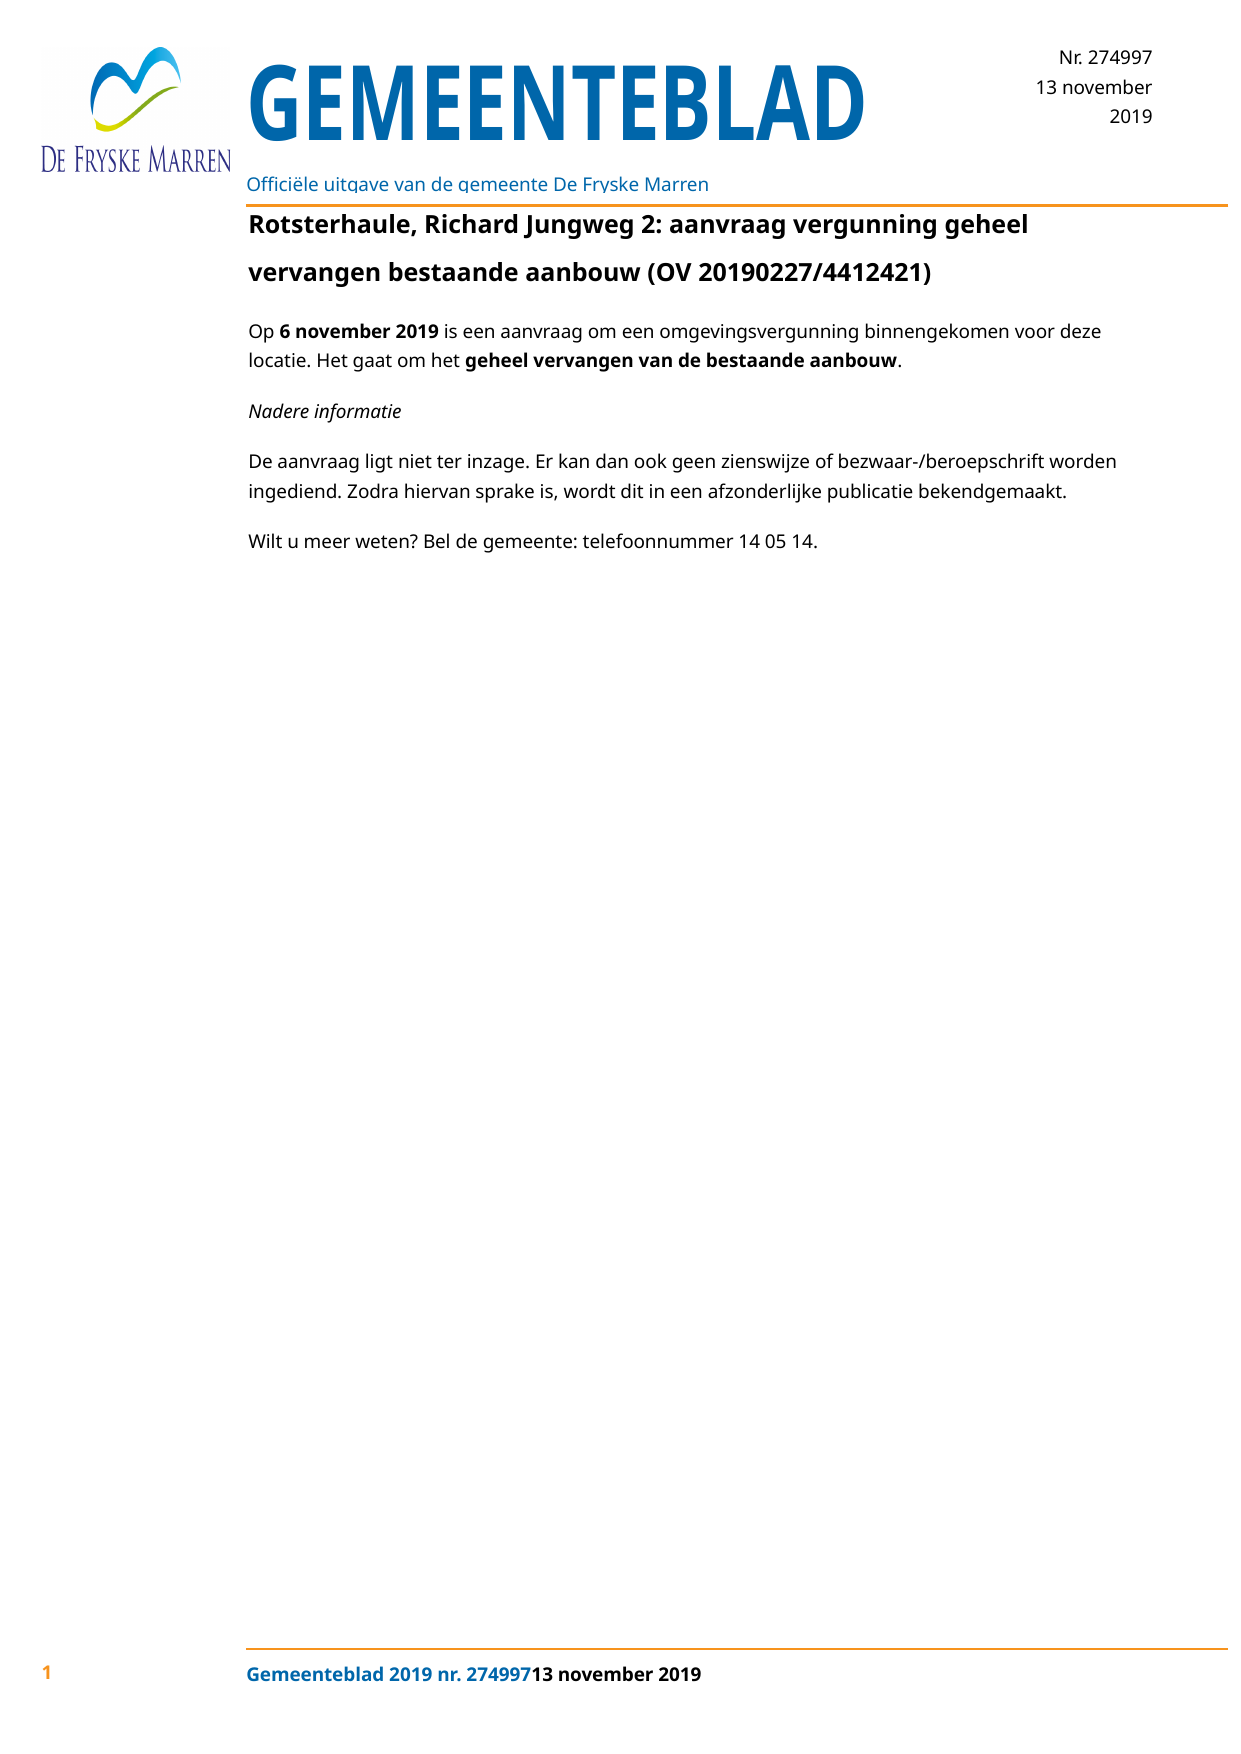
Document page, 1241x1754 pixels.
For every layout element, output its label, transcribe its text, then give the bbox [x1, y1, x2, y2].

text Op 6 november 2019 is een aanvraag om een omgevingsvergunning binnengekomen voor deze locatie. Het gaat om het geheel vervangen van de bestaande aanbouw. [248, 318, 1152, 373]
text Wilt u meer weten? Bel de gemeente: telefoonnummer 14 05 14. [248, 528, 1152, 554]
text Nadere informatie [248, 398, 1152, 424]
picture [41, 47, 231, 172]
text De aanvraag ligt niet ter inzage. Er kan dan ook geen zienswijze of bezwaar-/beroepschrift worden ingediend. Zodra hiervan sprake is, wordt dit in een afzonderlijke publicatie bekendgemaakt. [248, 448, 1152, 504]
text Rotsterhaule, Richard Jungweg 2: aanvraag vergunning geheel vervangen bestaande aanbouw (OV 20190227/4412421) [248, 207, 1152, 288]
